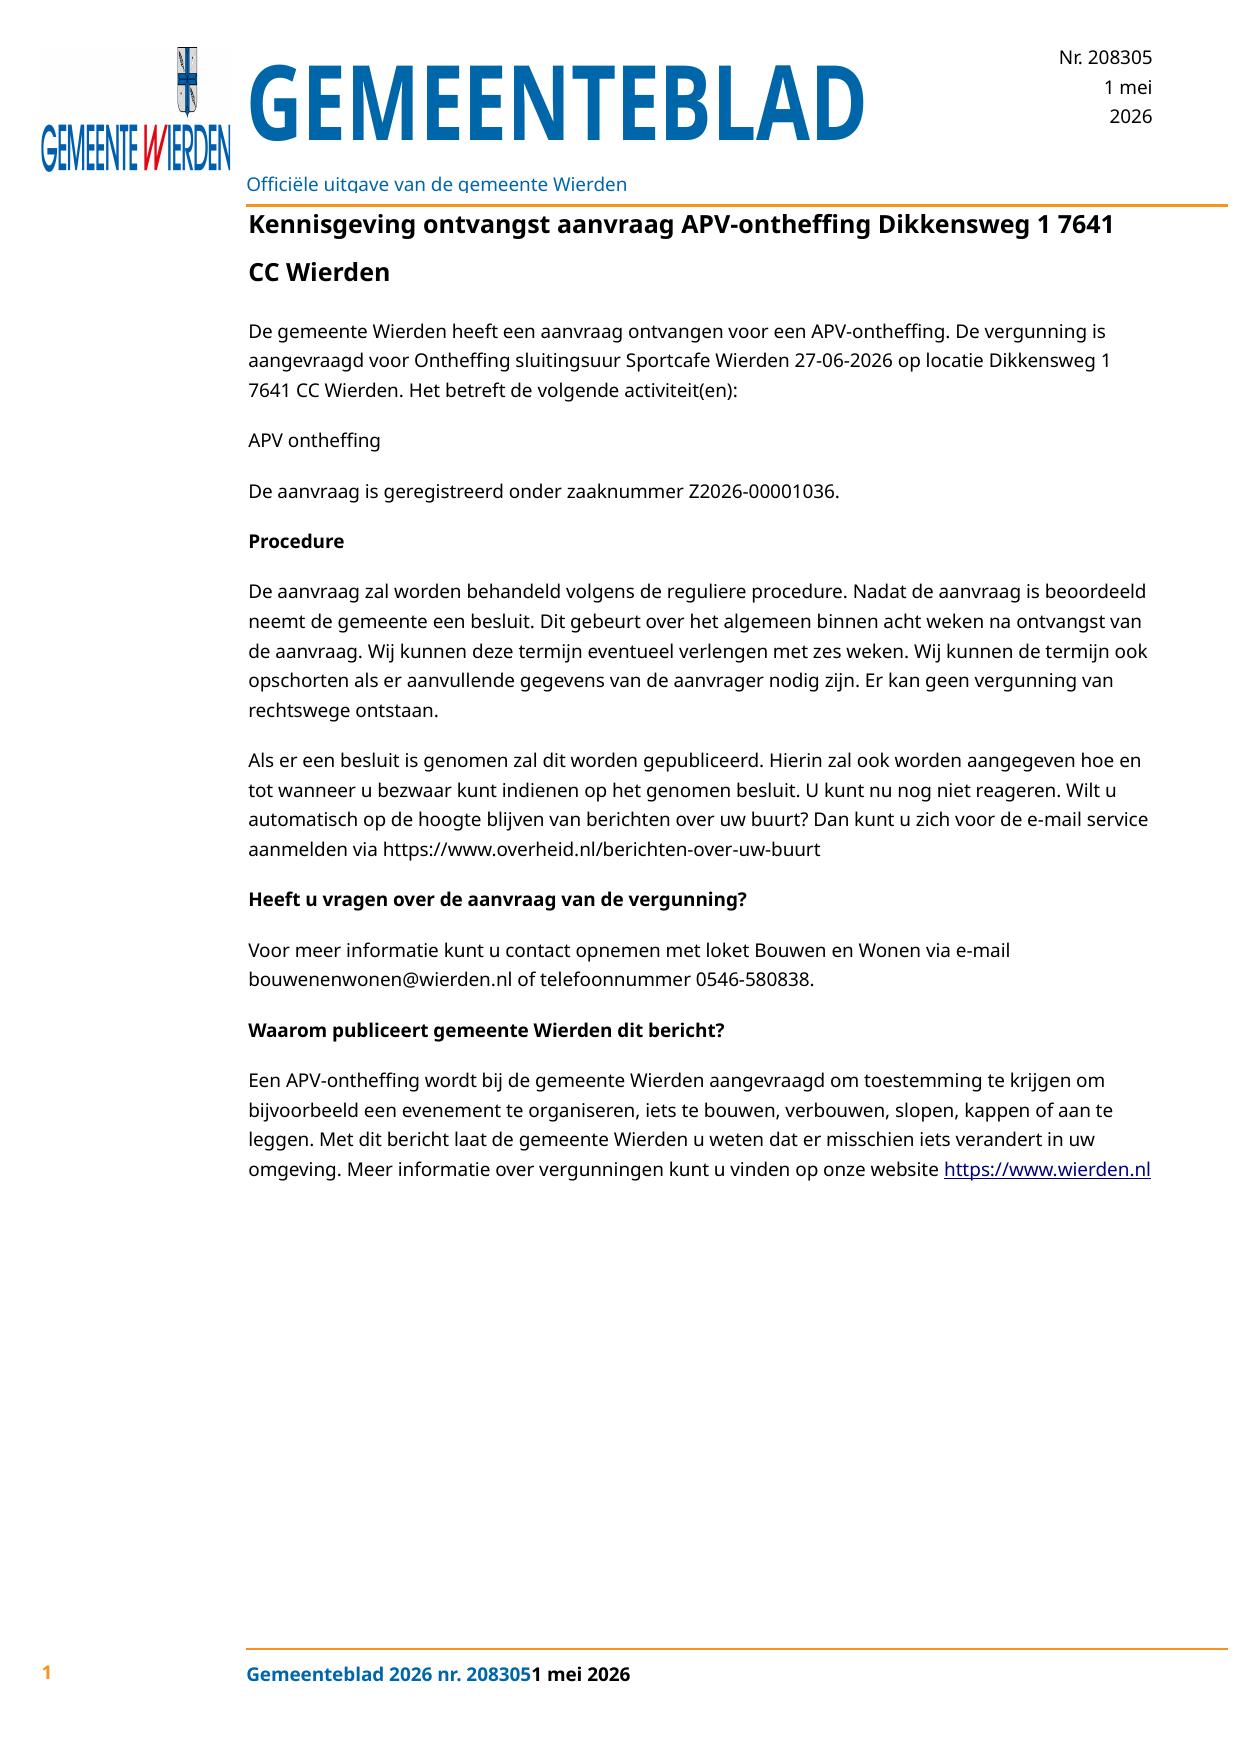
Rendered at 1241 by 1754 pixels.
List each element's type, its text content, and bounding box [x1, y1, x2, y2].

text Kennisgeving ontvangst aanvraag APV-ontheffing Dikkensweg 1 7641 CC Wierden [248, 207, 1152, 288]
text Procedure [248, 528, 1152, 554]
text APV ontheffing [248, 427, 1152, 453]
text Voor meer informatie kunt u contact opnemen met loket Bouwen en Wonen via e-mail bouwenenwonen@wierden.nl of telefoonnummer 0546-580838. [248, 937, 1152, 992]
text De aanvraag zal worden behandeld volgens de reguliere procedure. Nadat de aanvraag is beoordeeld neemt de gemeente een besluit. Dit gebeurt over het algemeen binnen acht weken na ontvangst van de aanvraag. Wij kunnen deze termijn eventueel verlengen met zes weken. Wij kunnen de termijn ook opschorten als er aanvullende gegevens van de aanvrager nodig zijn. Er kan geen vergunning van rechtswege ontstaan. [248, 579, 1152, 723]
text Waarom publiceert gemeente Wierden dit bericht? [248, 1017, 1152, 1043]
text De aanvraag is geregistreerd onder zaaknummer Z2026-00001036. [248, 478, 1152, 504]
picture [41, 47, 231, 172]
text Heeft u vragen over de aanvraag van de vergunning? [248, 887, 1152, 912]
text Als er een besluit is genomen zal dit worden gepubliceerd. Hierin zal ook worden aangegeven hoe en tot wanneer u bezwaar kunt indienen op het genomen besluit. U kunt nu nog niet reageren. Wilt u automatisch op de hoogte blijven van berichten over uw buurt? Dan kunt u zich voor de e-mail service aanmelden via https://www.overheid.nl/berichten-over-uw-buurt [248, 747, 1152, 862]
text Een APV-ontheffing wordt bij de gemeente Wierden aangevraagd om toestemming te krijgen om bijvoorbeeld een evenement te organiseren, iets te bouwen, verbouwen, slopen, kappen of aan te leggen. Met dit bericht laat de gemeente Wierden u weten dat er misschien iets verandert in uw omgeving. Meer informatie over vergunningen kunt u vinden op onze website https://www.wierden.nl [248, 1067, 1152, 1182]
text De gemeente Wierden heeft een aanvraag ontvangen voor een APV-ontheffing. De vergunning is aangevraagd voor Ontheffing sluitingsuur Sportcafe Wierden 27-06-2026 op locatie Dikkensweg 1 7641 CC Wierden. Het betreft de volgende activiteit(en): [248, 318, 1152, 403]
